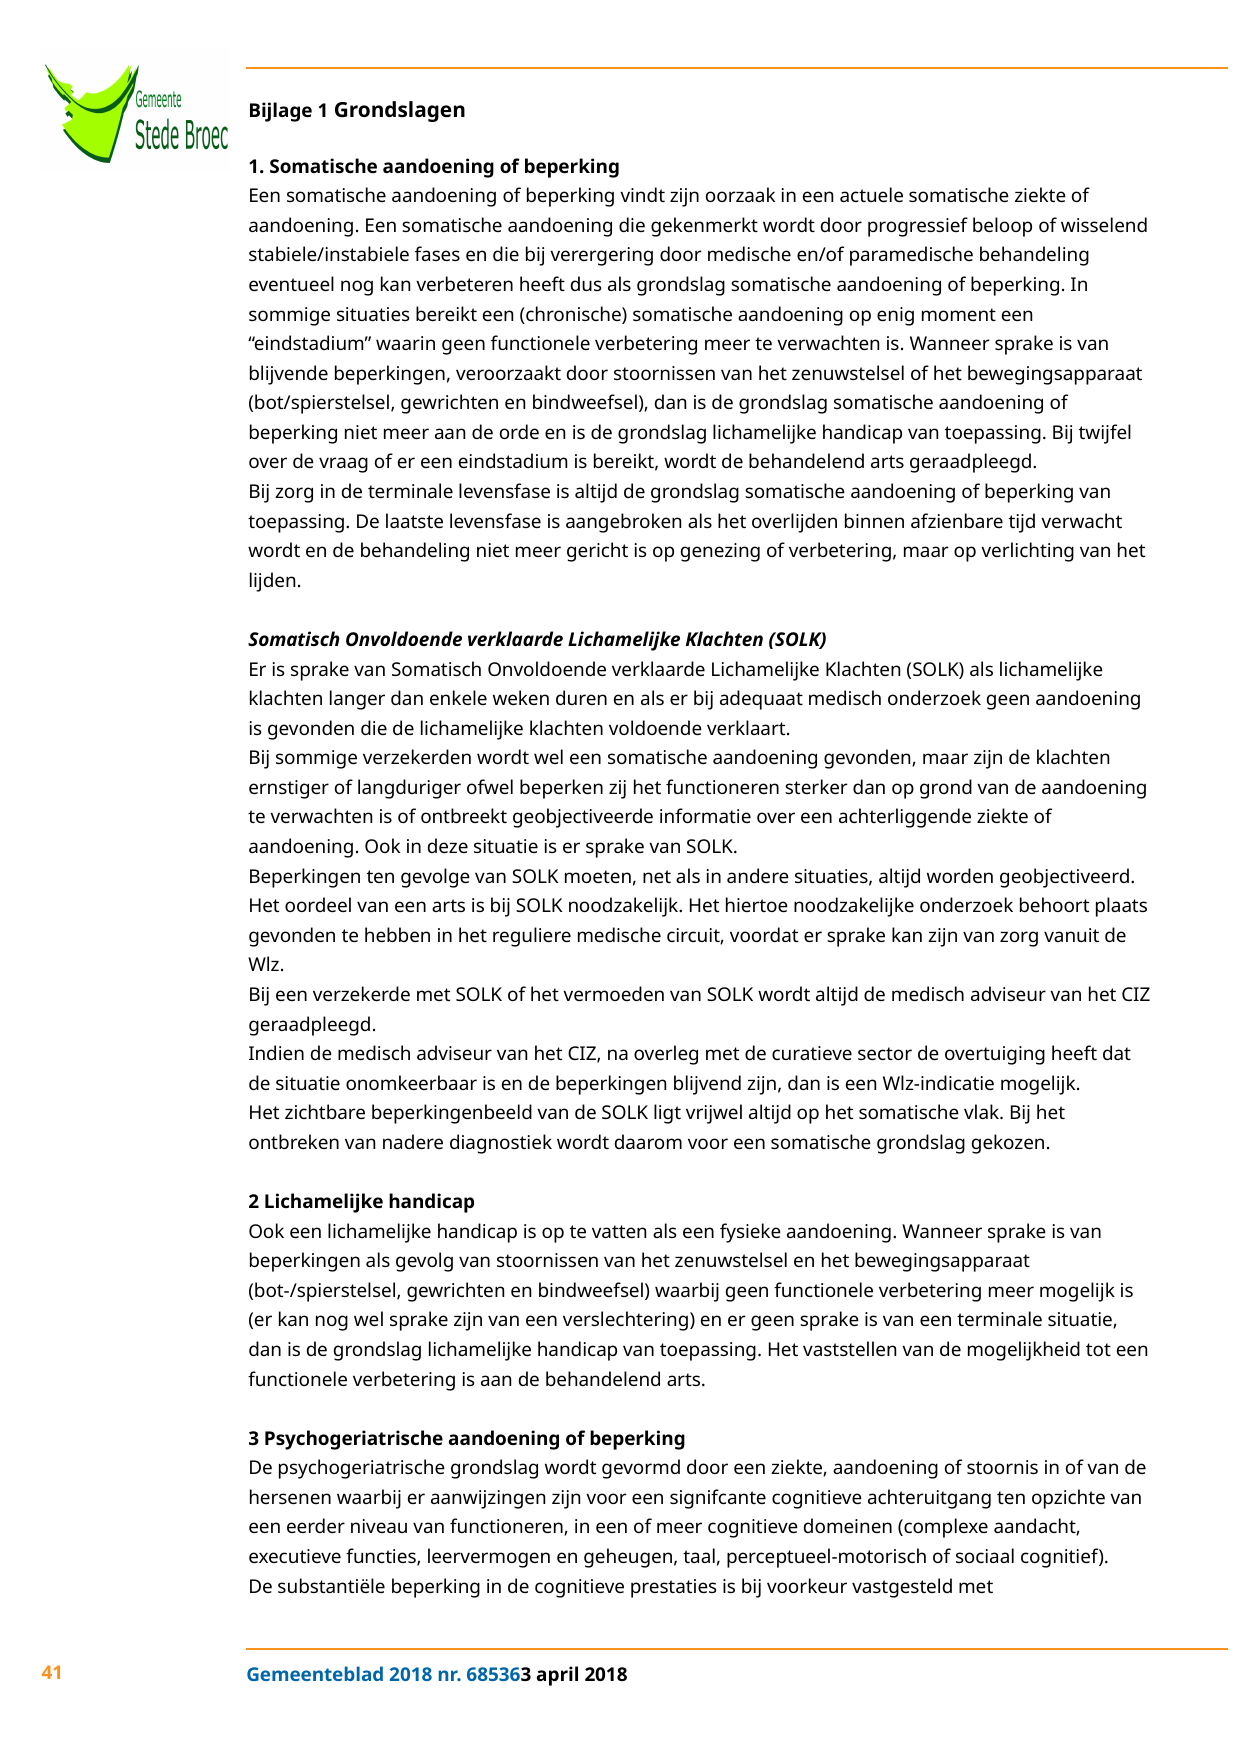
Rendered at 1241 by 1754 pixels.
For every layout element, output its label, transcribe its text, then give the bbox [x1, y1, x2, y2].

text Ook een lichamelijke handicap is op te vatten als een fysieke aandoening. Wanneer sprake is van beperkingen als gevolg van stoornissen van het zenuwstelsel en het bewegingsapparaat (bot-/spierstelsel, gewrichten en bindweefsel) waarbij geen functionele verbetering meer mogelijk is (er kan nog wel sprake zijn van een verslechtering) en er geen sprake is van een terminale situatie, dan is de grondslag lichamelijke handicap van toepassing. Het vaststellen van de mogelijkheid tot een functionele verbetering is aan de behandelend arts. [248, 1218, 1152, 1392]
text 1. Somatische aandoening of beperking [248, 153, 1152, 179]
text Een somatische aandoening of beperking vindt zijn oorzaak in een actuele somatische ziekte of aandoening. Een somatische aandoening die gekenmerkt wordt door progressief beloop of wisselend stabiele/instabiele fases en die bij verergering door medische en/of paramedische behandeling eventueel nog kan verbeteren heeft dus als grondslag somatische aandoening of beperking. In sommige situaties bereikt een (chronische) somatische aandoening op enig moment een “eindstadium” waarin geen functionele verbetering meer te verwachten is. Wanneer sprake is van blijvende beperkingen, veroorzaakt door stoornissen van het zenuwstelsel of het bewegingsapparaat (bot/spierstelsel, gewrichten en bindweefsel), dan is de grondslag somatische aandoening of beperking niet meer aan de orde en is de grondslag lichamelijke handicap van toepassing. Bij twijfel over de vraag of er een eindstadium is bereikt, wordt de behandelend arts geraadpleegd. [248, 182, 1152, 474]
text De substantiële beperking in de cognitieve prestaties is bij voorkeur vastgesteld met [248, 1573, 1152, 1599]
text Indien de medisch adviseur van het CIZ, na overleg met de curatieve sector de overtuiging heeft dat de situatie onomkeerbaar is en de beperkingen blijvend zijn, dan is een Wlz-indicatie mogelijk. [248, 1040, 1152, 1096]
text Bij sommige verzekerden wordt wel een somatische aandoening gevonden, maar zijn de klachten ernstiger of langduriger ofwel beperken zij het functioneren sterker dan op grond van de aandoening te verwachten is of ontbreekt geobjectiveerde informatie over een achterliggende ziekte of aandoening. Ook in deze situatie is er sprake van SOLK. [248, 744, 1152, 859]
text Bij een verzekerde met SOLK of het vermoeden van SOLK wordt altijd de medisch adviseur van het CIZ geraadpleegd. [248, 981, 1152, 1037]
text Er is sprake van Somatisch Onvoldoende verklaarde Lichamelijke Klachten (SOLK) als lichamelijke klachten langer dan enkele weken duren en als er bij adequaat medisch onderzoek geen aandoening is gevonden die de lichamelijke klachten voldoende verklaart. [248, 656, 1152, 741]
text Het zichtbare beperkingenbeeld van de SOLK ligt vrijwel altijd op het somatische vlak. Bij het ontbreken van nadere diagnostiek wordt daarom voor een somatische grondslag gekozen. [248, 1099, 1152, 1155]
text 2 Lichamelijke handicap [248, 1188, 1152, 1214]
text Bij zorg in de terminale levensfase is altijd de grondslag somatische aandoening of beperking van toepassing. De laatste levensfase is aangebroken als het overlijden binnen afzienbare tijd verwacht wordt en de behandeling niet meer gericht is op genezing of verbetering, maar op verlichting van het lijden. [248, 478, 1152, 593]
picture [41, 47, 231, 172]
text Beperkingen ten gevolge van SOLK moeten, net als in andere situaties, altijd worden geobjectiveerd. Het oordeel van een arts is bij SOLK noodzakelijk. Het hiertoe noodzakelijke onderzoek behoort plaats gevonden te hebben in het reguliere medische circuit, voordat er sprake kan zijn van zorg vanuit de Wlz. [248, 863, 1152, 977]
text De psychogeriatrische grondslag wordt gevormd door een ziekte, aandoening of stoornis in of van de hersenen waarbij er aanwijzingen zijn voor een signifcante cognitieve achteruitgang ten opzichte van een eerder niveau van functioneren, in een of meer cognitieve domeinen (complexe aandacht, executieve functies, leervermogen en geheugen, taal, perceptueel-motorisch of sociaal cognitief). [248, 1454, 1152, 1569]
text 3 Psychogeriatrische aandoening of beperking [248, 1425, 1152, 1451]
text Bijlage 1 Grondslagen [248, 95, 1152, 123]
text Somatisch Onvoldoende verklaarde Lichamelijke Klachten (SOLK) [248, 626, 1152, 652]
